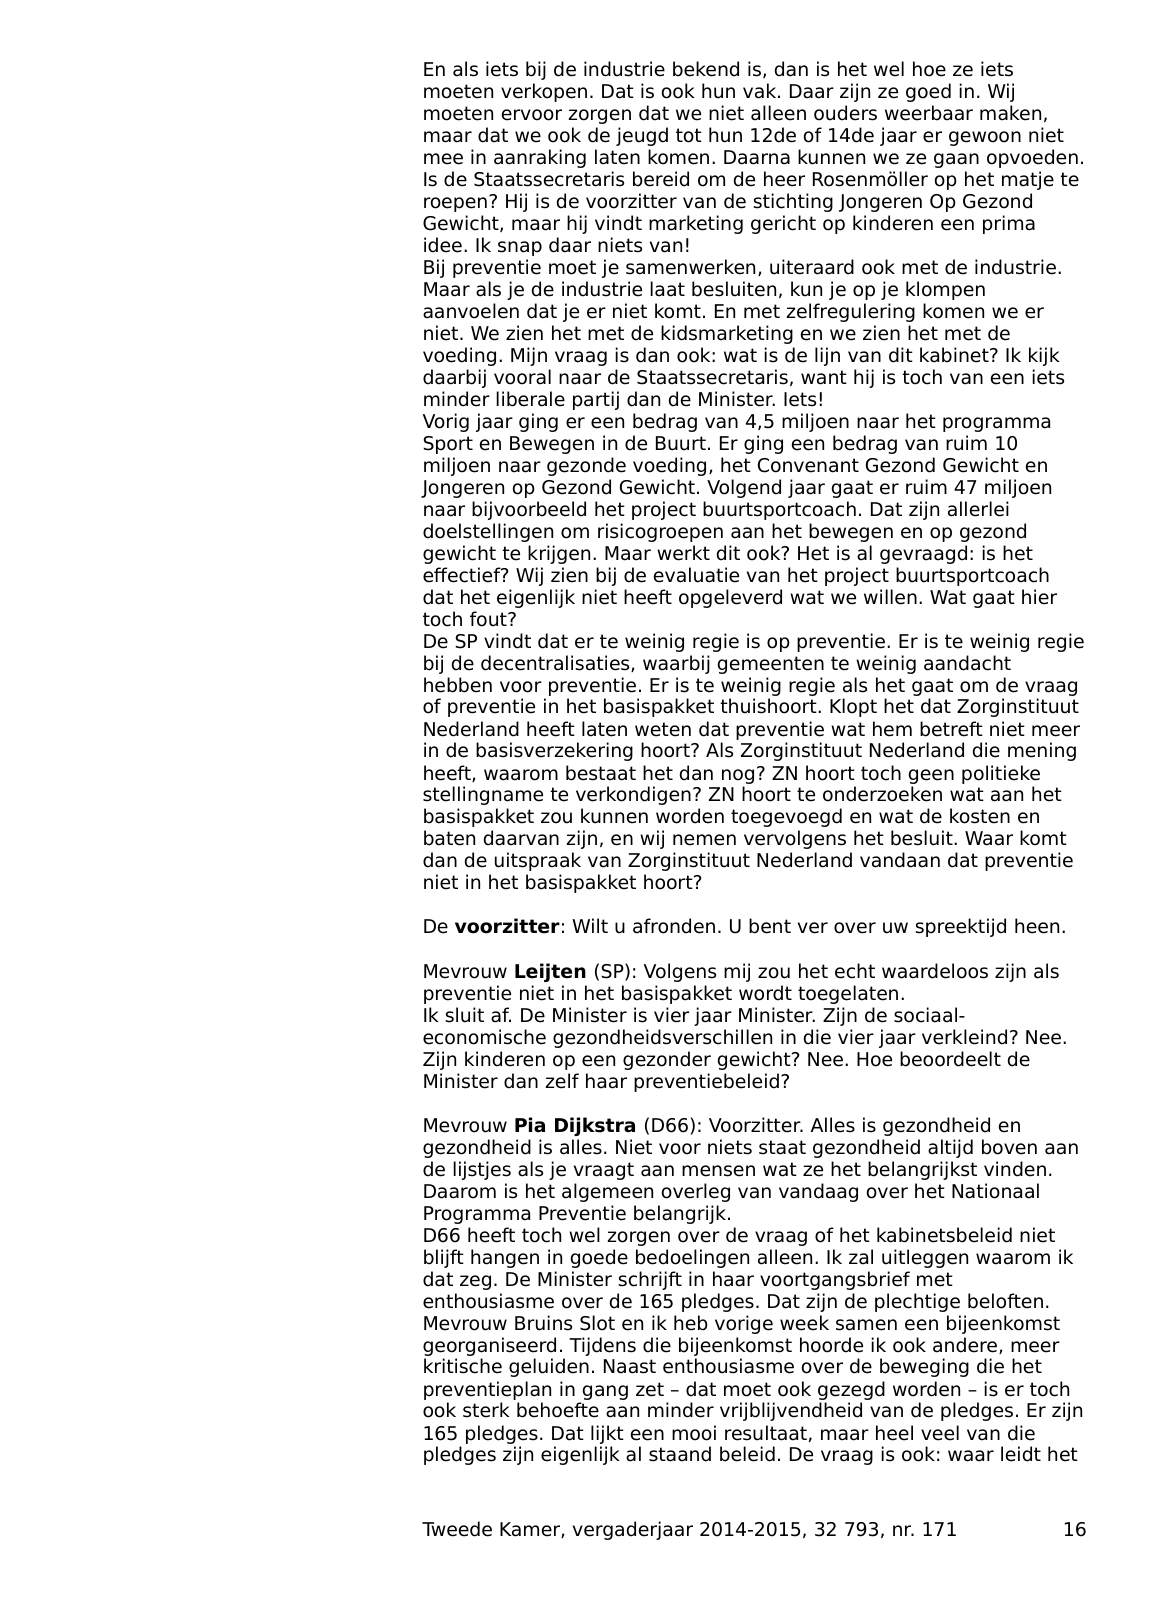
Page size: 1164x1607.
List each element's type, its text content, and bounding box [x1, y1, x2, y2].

text D66 heeft toch wel zorgen over de vraag of het kabinetsbeleid niet blijft hangen in goede bedoelingen alleen. Ik zal uitleggen waarom ik dat zeg. De Minister schrijft in haar voortgangsbrief met enthousiasme over de 165 pledges. Dat zijn de plechtige beloften. Mevrouw Bruins Slot en ik heb vorige week samen een bijeenkomst georganiseerd. Tijdens die bijeenkomst hoorde ik ook andere, meer kritische geluiden. Naast enthousiasme over de beweging die het preventieplan in gang zet – dat moet ook gezegd worden – is er toch ook sterk behoefte aan minder vrijblijvendheid van de pledges. Er zijn 165 pledges. Dat lijkt een mooi resultaat, maar heel veel van die pledges zijn eigenlijk al staand beleid. De vraag is ook: waar leidt het [422, 1224, 1087, 1466]
text Bij preventie moet je samenwerken, uiteraard ook met de industrie. Maar als je de industrie laat besluiten, kun je op je klompen aanvoelen dat je er niet komt. En met zelfregulering komen we er niet. We zien het met de kidsmarketing en we zien het met de voeding. Mijn vraag is dan ook: wat is de lijn van dit kabinet? Ik kijk daarbij vooral naar de Staatssecretaris, want hij is toch van een iets minder liberale partij dan de Minister. Iets! [422, 257, 1087, 411]
text Ik sluit af. De Minister is vier jaar Minister. Zijn de sociaal-economische gezondheidsverschillen in die vier jaar verkleind? Nee. Zijn kinderen op een gezonder gewicht? Nee. Hoe beoordeelt de Minister dan zelf haar preventiebeleid? [422, 1004, 1087, 1092]
text Vorig jaar ging er een bedrag van 4,5 miljoen naar het programma Sport en Bewegen in de Buurt. Er ging een bedrag van ruim 10 miljoen naar gezonde voeding, het Convenant Gezond Gewicht en Jongeren op Gezond Gewicht. Volgend jaar gaat er ruim 47 miljoen naar bijvoorbeeld het project buurtsportcoach. Dat zijn allerlei doelstellingen om risicogroepen aan het bewegen en op gezond gewicht te krijgen. Maar werkt dit ook? Het is al gevraagd: is het effectief? Wij zien bij de evaluatie van het project buurtsportcoach dat het eigenlijk niet heeft opgeleverd wat we willen. Wat gaat hier toch fout? [422, 411, 1087, 631]
text Mevrouw Pia Dijkstra (D66): Voorzitter. Alles is gezondheid en gezondheid is alles. Niet voor niets staat gezondheid altijd boven aan de lijstjes als je vraagt aan mensen wat ze het belangrijkst vinden. Daarom is het algemeen overleg van vandaag over het Nationaal Programma Preventie belangrijk. [422, 1115, 1087, 1224]
text De voorzitter: Wilt u afronden. U bent ver over uw spreektijd heen. [422, 916, 1087, 938]
text Mevrouw Leijten (SP): Volgens mij zou het echt waardeloos zijn als preventie niet in het basispakket wordt toegelaten. [422, 961, 1087, 1004]
text En als iets bij de industrie bekend is, dan is het wel hoe ze iets moeten verkopen. Dat is ook hun vak. Daar zijn ze goed in. Wij moeten ervoor zorgen dat we niet alleen ouders weerbaar maken, maar dat we ook de jeugd tot hun 12de of 14de jaar er gewoon niet mee in aanraking laten komen. Daarna kunnen we ze gaan opvoeden. Is de Staatssecretaris bereid om de heer Rosenmöller op het matje te roepen? Hij is de voorzitter van de stichting Jongeren Op Gezond Gewicht, maar hij vindt marketing gericht op kinderen een prima idee. Ik snap daar niets van! [422, 59, 1087, 257]
text De SP vindt dat er te weinig regie is op preventie. Er is te weinig regie bij de decentralisaties, waarbij gemeenten te weinig aandacht hebben voor preventie. Er is te weinig regie als het gaat om de vraag of preventie in het basispakket thuishoort. Klopt het dat Zorginstituut Nederland heeft laten weten dat preventie wat hem betreft niet meer in de basisverzekering hoort? Als Zorginstituut Nederland die mening heeft, waarom bestaat het dan nog? ZN hoort toch geen politieke stellingname te verkondigen? ZN hoort te onderzoeken wat aan het basispakket zou kunnen worden toegevoegd en wat de kosten en baten daarvan zijn, en wij nemen vervolgens het besluit. Waar komt dan de uitspraak van Zorginstituut Nederland vandaan dat preventie niet in het basispakket hoort? [422, 631, 1087, 894]
